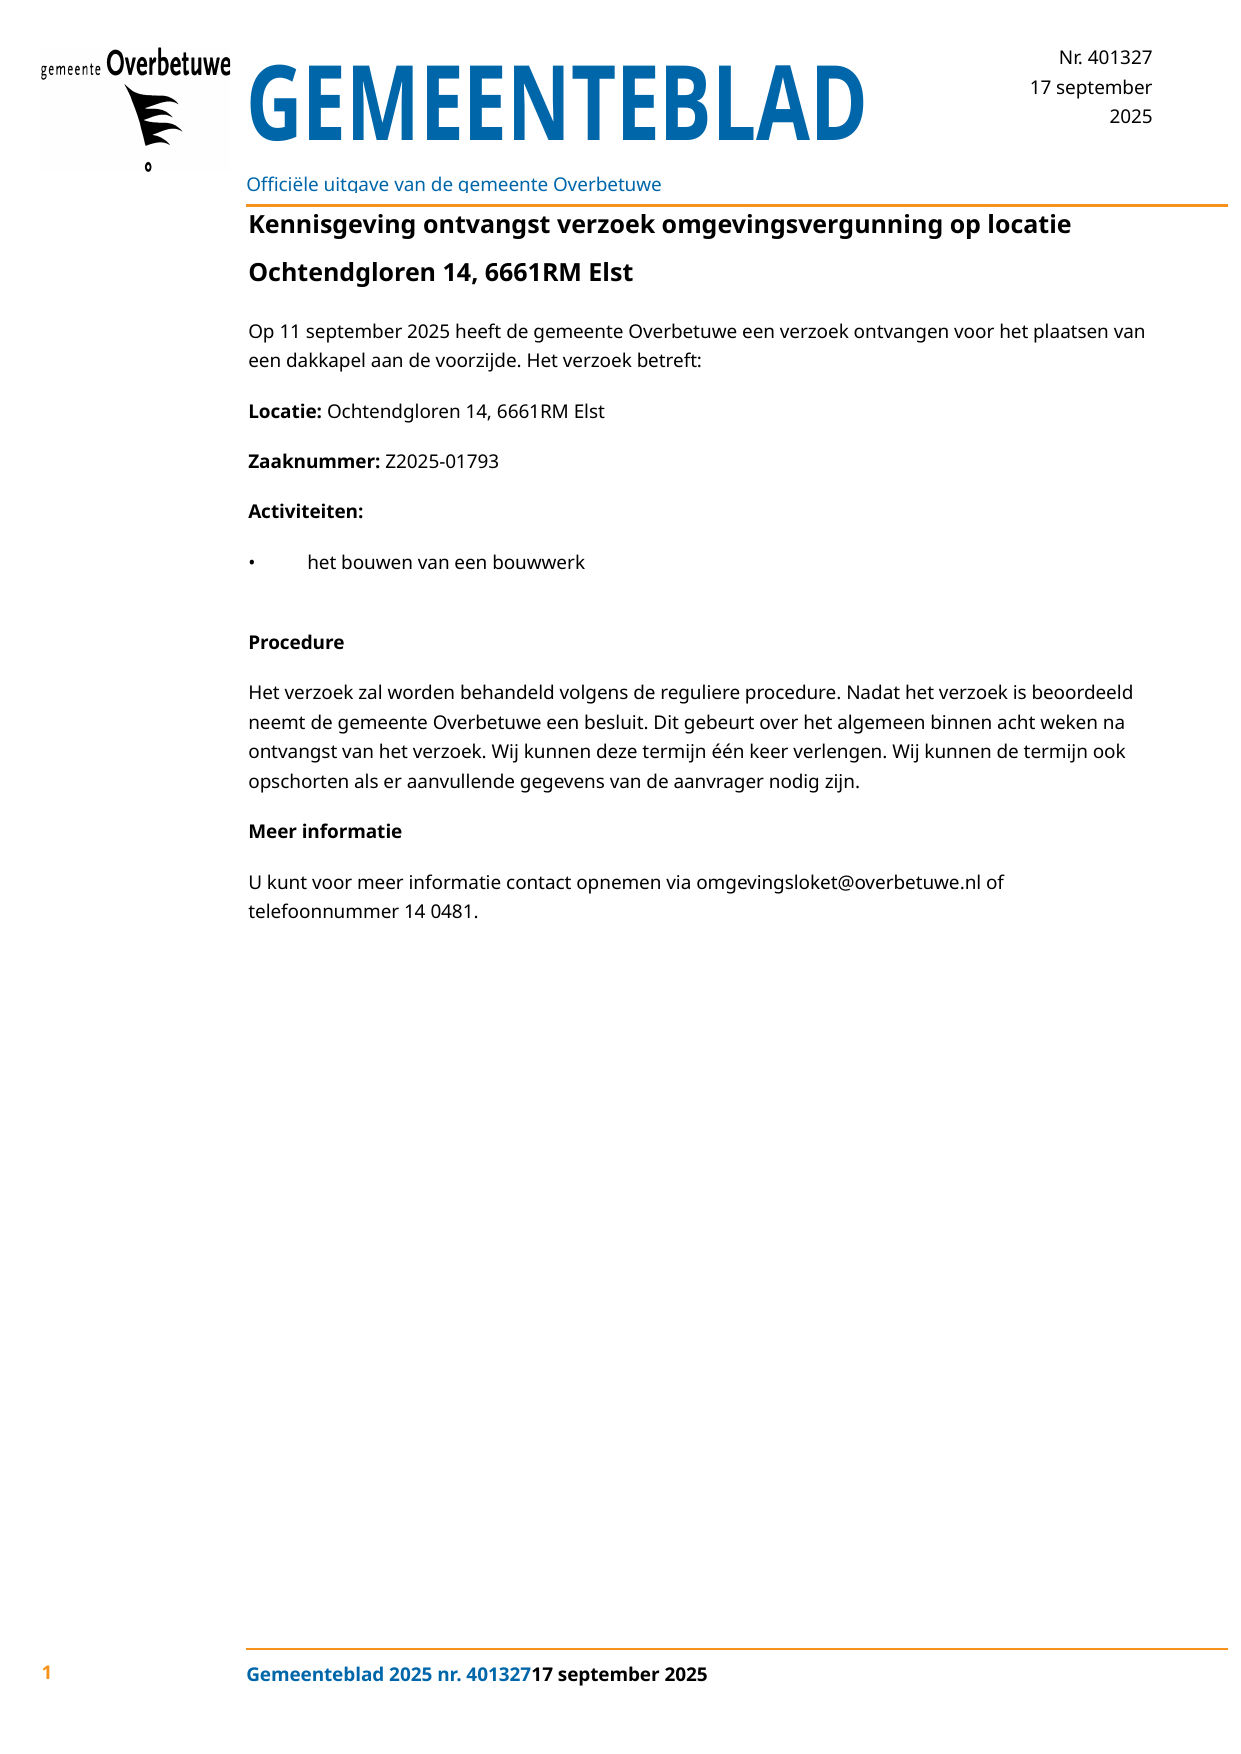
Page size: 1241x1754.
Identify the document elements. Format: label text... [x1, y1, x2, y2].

text Zaaknummer: Z2025-01793 [248, 448, 1152, 474]
text Op 11 september 2025 heeft de gemeente Overbetuwe een verzoek ontvangen voor het plaatsen van een dakkapel aan de voorzijde. Het verzoek betreft: [248, 318, 1152, 373]
text Activiteiten: [248, 499, 1152, 524]
text U kunt voor meer informatie contact opnemen via omgevingsloket@overbetuwe.nl of telefoonnummer 14 0481. [248, 869, 1152, 924]
text Het verzoek zal worden behandeld volgens de reguliere procedure. Nadat het verzoek is beoordeeld neemt de gemeente Overbetuwe een besluit. Dit gebeurt over het algemeen binnen acht weken na ontvangst van het verzoek. Wij kunnen deze termijn één keer verlengen. Wij kunnen de termijn ook opschorten als er aanvullende gegevens van de aanvrager nodig zijn. [248, 679, 1152, 794]
text Kennisgeving ontvangst verzoek omgevingsvergunning op locatie Ochtendgloren 14, 6661RM Elst [248, 207, 1152, 288]
text Procedure [248, 629, 1152, 655]
picture [41, 47, 231, 172]
list het bouwen van een bouwwerk [248, 549, 1152, 575]
text Locatie: Ochtendgloren 14, 6661RM Elst [248, 398, 1152, 424]
text Meer informatie [248, 819, 1152, 844]
